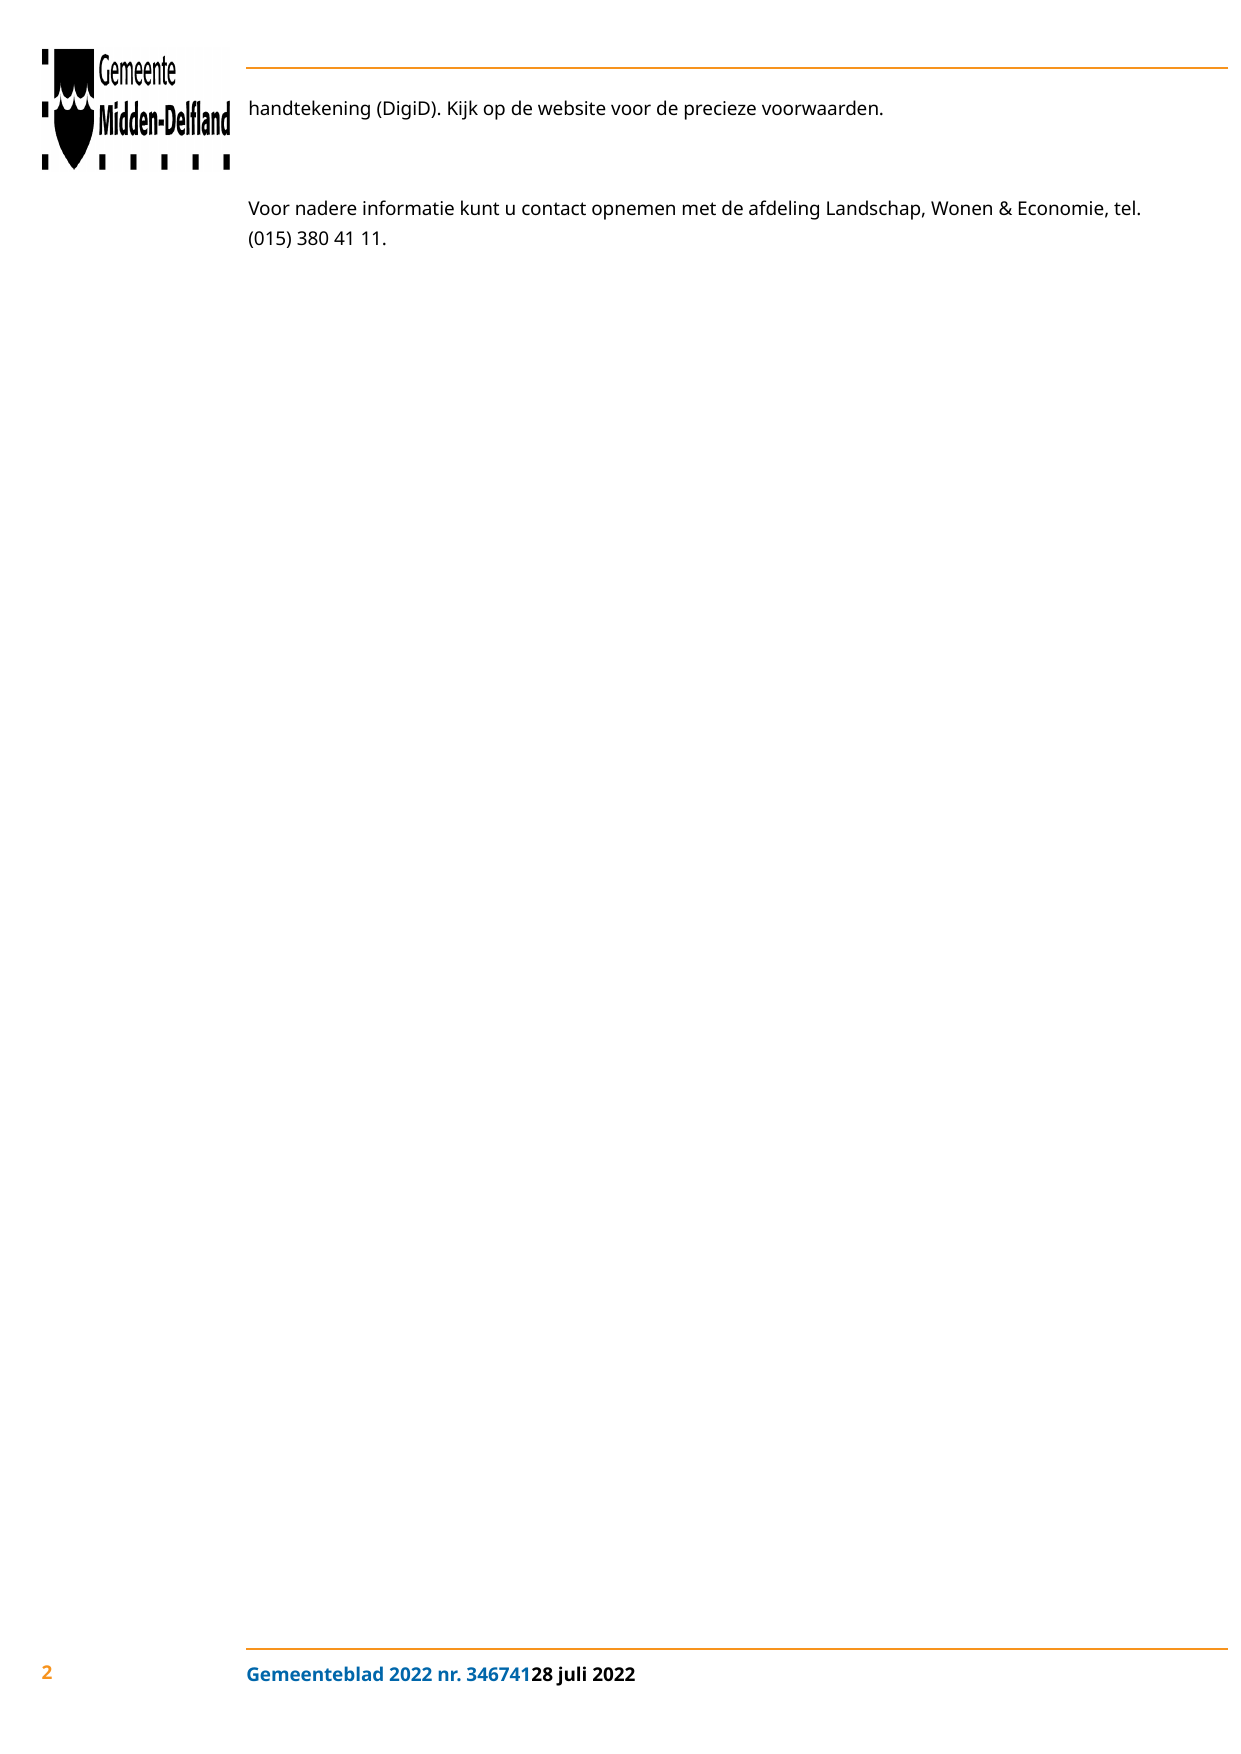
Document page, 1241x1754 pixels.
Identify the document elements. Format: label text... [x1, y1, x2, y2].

text handtekening (DigiD). Kijk op de website voor de precieze voorwaarden. [248, 95, 1152, 121]
picture [41, 47, 231, 172]
text Voor nadere informatie kunt u contact opnemen met de afdeling Landschap, Wonen & Economie, tel. (015) 380 41 11. [248, 196, 1152, 251]
